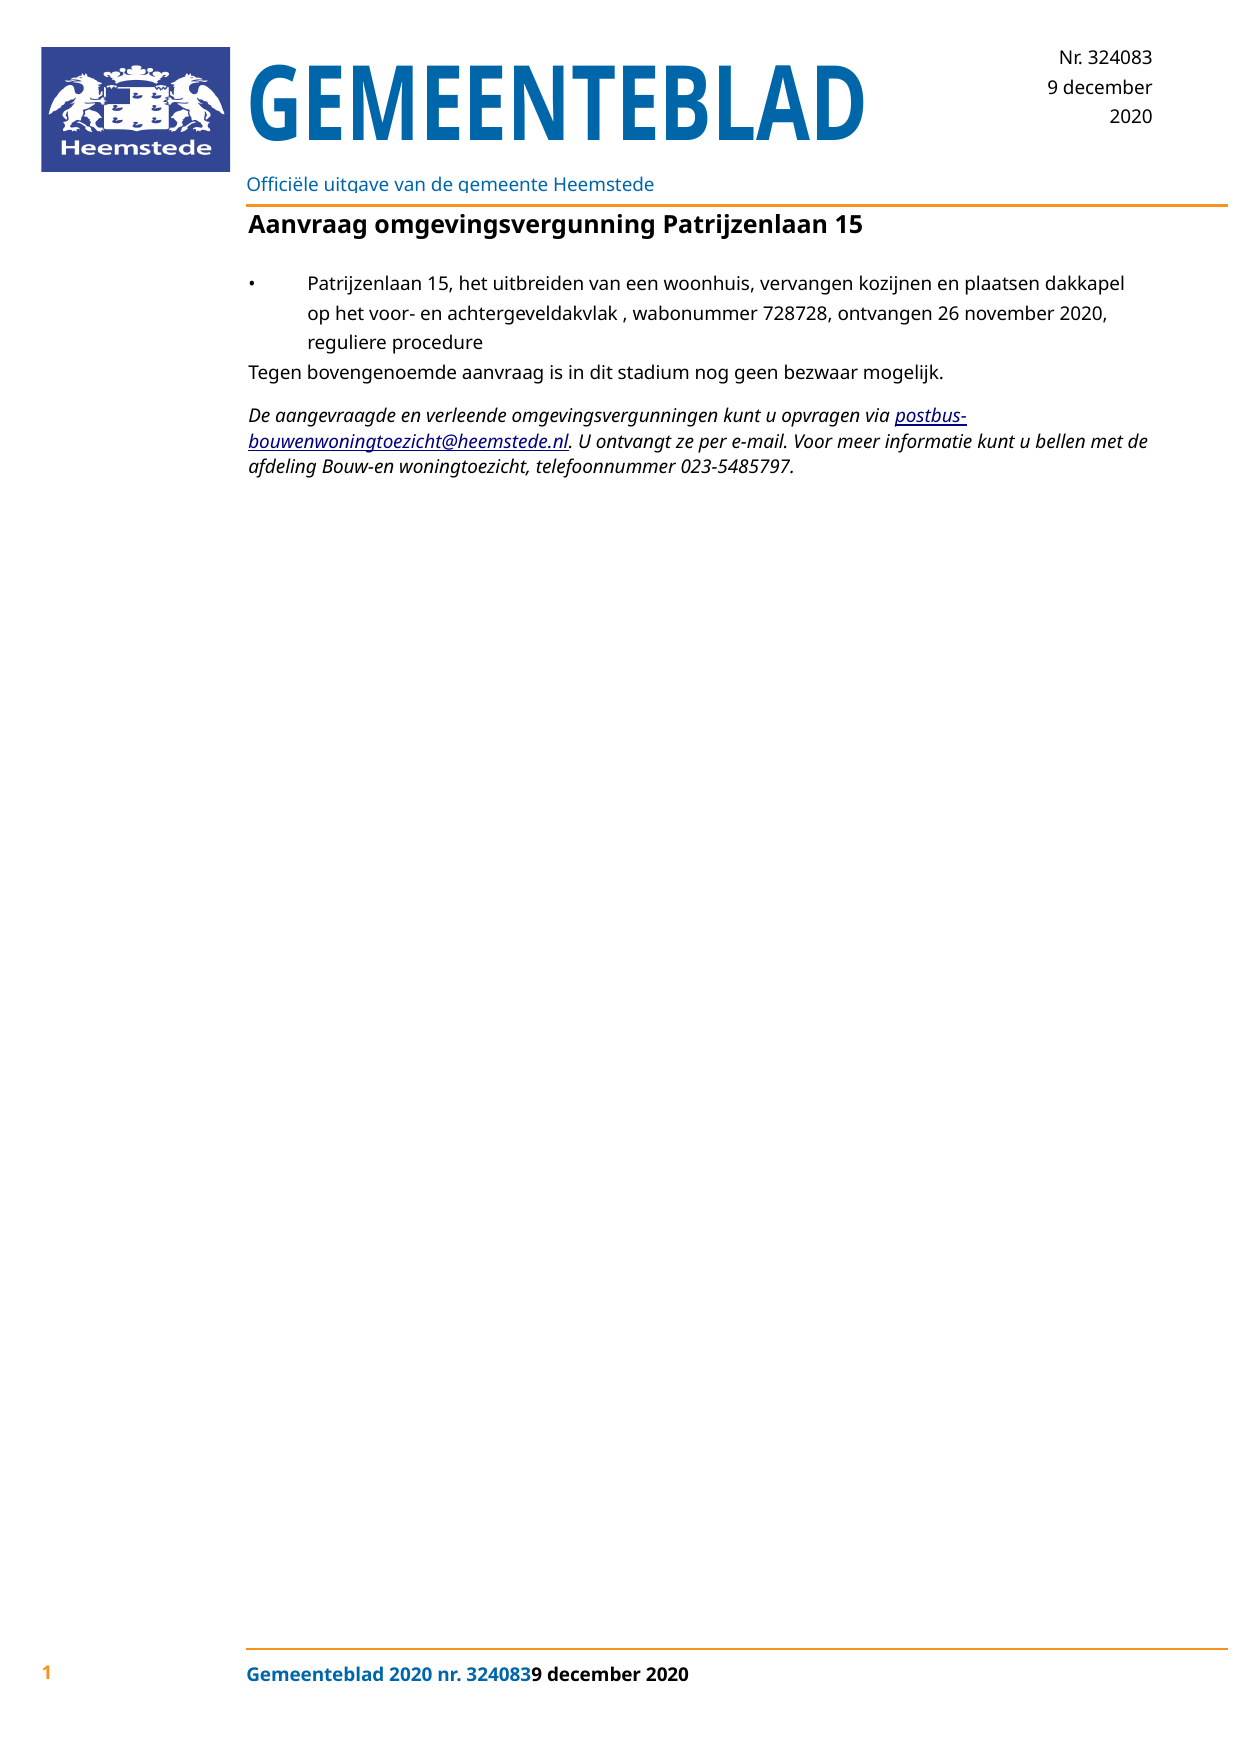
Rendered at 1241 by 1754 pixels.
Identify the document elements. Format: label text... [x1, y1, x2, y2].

text Tegen bovengenoemde aanvraag is in dit stadium nog geen bezwaar mogelijk. [248, 359, 1152, 385]
text De aangevraagde en verleende omgevingsvergunningen kunt u opvragen via postbus-bouwenwoningtoezicht@heemstede.nl. U ontvangt ze per e-mail. Voor meer informatie kunt u bellen met de afdeling Bouw-en woningtoezicht, telefoonnummer 023-5485797. [248, 402, 1152, 479]
picture [41, 47, 231, 172]
text Aanvraag omgevingsvergunning Patrijzenlaan 15 [248, 207, 1152, 241]
list Patrijzenlaan 15, het uitbreiden van een woonhuis, vervangen kozijnen en plaatsen dakkapel op het voor- en achtergeveldakvlak , wabonummer 728728, ontvangen 26 november 2020, reguliere procedure [248, 270, 1152, 355]
